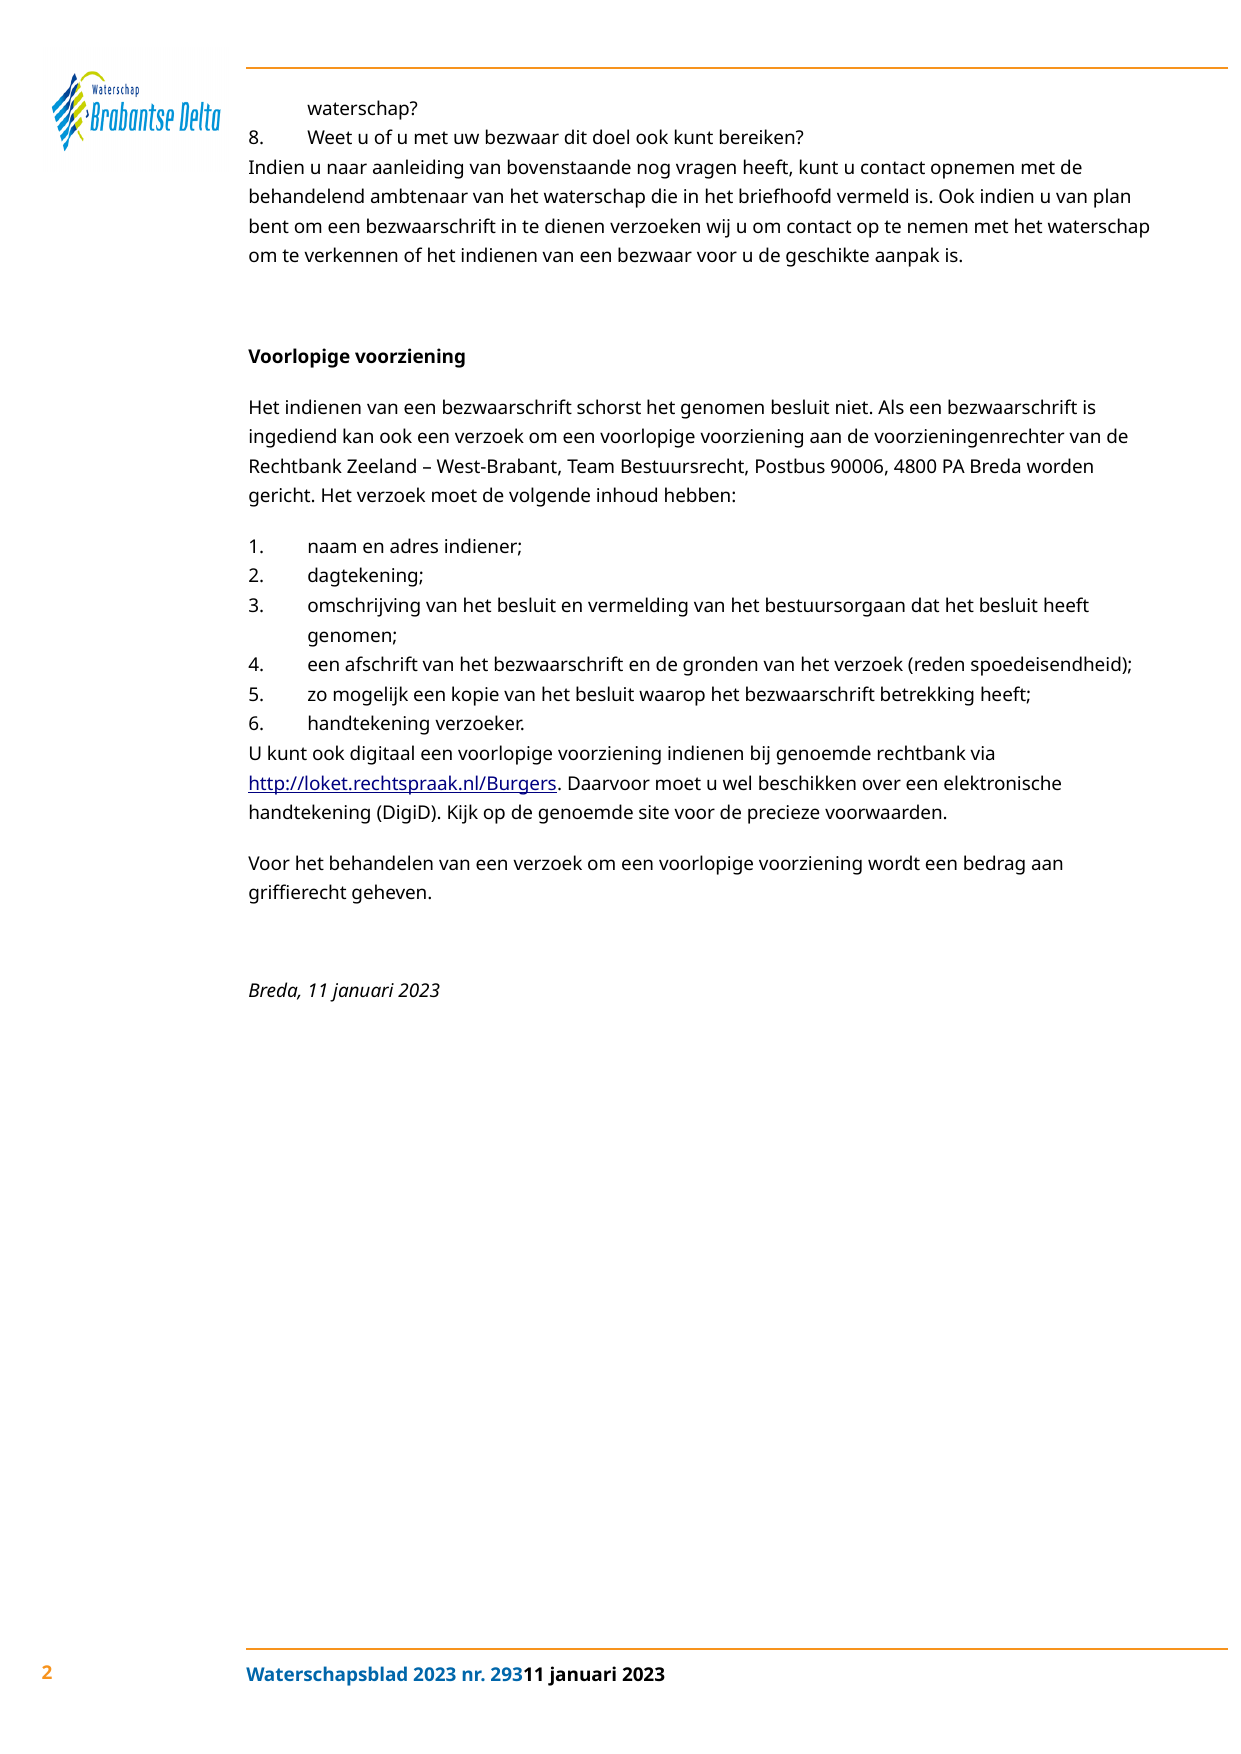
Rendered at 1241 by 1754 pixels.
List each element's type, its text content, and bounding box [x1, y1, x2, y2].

list omschrijving van het besluit en vermelding van het bestuursorgaan dat het besluit heeft genomen; [248, 592, 1152, 648]
list handtekening verzoeker. [248, 711, 1152, 736]
picture [41, 47, 231, 172]
text Het indienen van een bezwaarschrift schorst het genomen besluit niet. Als een bezwaarschrift is ingediend kan ook een verzoek om een voorlopige voorziening aan de voorzieningenrechter van de Rechtbank Zeeland – West-Brabant, Team Bestuursrecht, Postbus 90006, 4800 PA Breda worden gericht. Het verzoek moet de volgende inhoud hebben: [248, 394, 1152, 508]
text Voorlopige voorziening [248, 343, 1152, 369]
text Breda, 11 januari 2023 [248, 978, 1152, 1003]
list naam en adres indiener; [248, 533, 1152, 559]
list waterschap? [248, 95, 1152, 121]
list dagtekening; [248, 563, 1152, 588]
list Weet u of u met uw bezwaar dit doel ook kunt bereiken? [248, 124, 1152, 150]
text U kunt ook digitaal een voorlopige voorziening indienen bij genoemde rechtbank via http://loket.rechtspraak.nl/Burgers. Daarvoor moet u wel beschikken over een elektronische handtekening (DigiD). Kijk op de genoemde site voor de precieze voorwaarden. [248, 740, 1152, 825]
text Voor het behandelen van een verzoek om een voorlopige voorziening wordt een bedrag aan griffierecht geheven. [248, 850, 1152, 905]
list zo mogelijk een kopie van het besluit waarop het bezwaarschrift betrekking heeft; [248, 681, 1152, 707]
text Indien u naar aanleiding van bovenstaande nog vragen heeft, kunt u contact opnemen met de behandelend ambtenaar van het waterschap die in het briefhoofd vermeld is. Ook indien u van plan bent om een bezwaarschrift in te dienen verzoeken wij u om contact op te nemen met het waterschap om te verkennen of het indienen van een bezwaar voor u de geschikte aanpak is. [248, 154, 1152, 268]
list een afschrift van het bezwaarschrift en de gronden van het verzoek (reden spoedeisendheid); [248, 651, 1152, 677]
